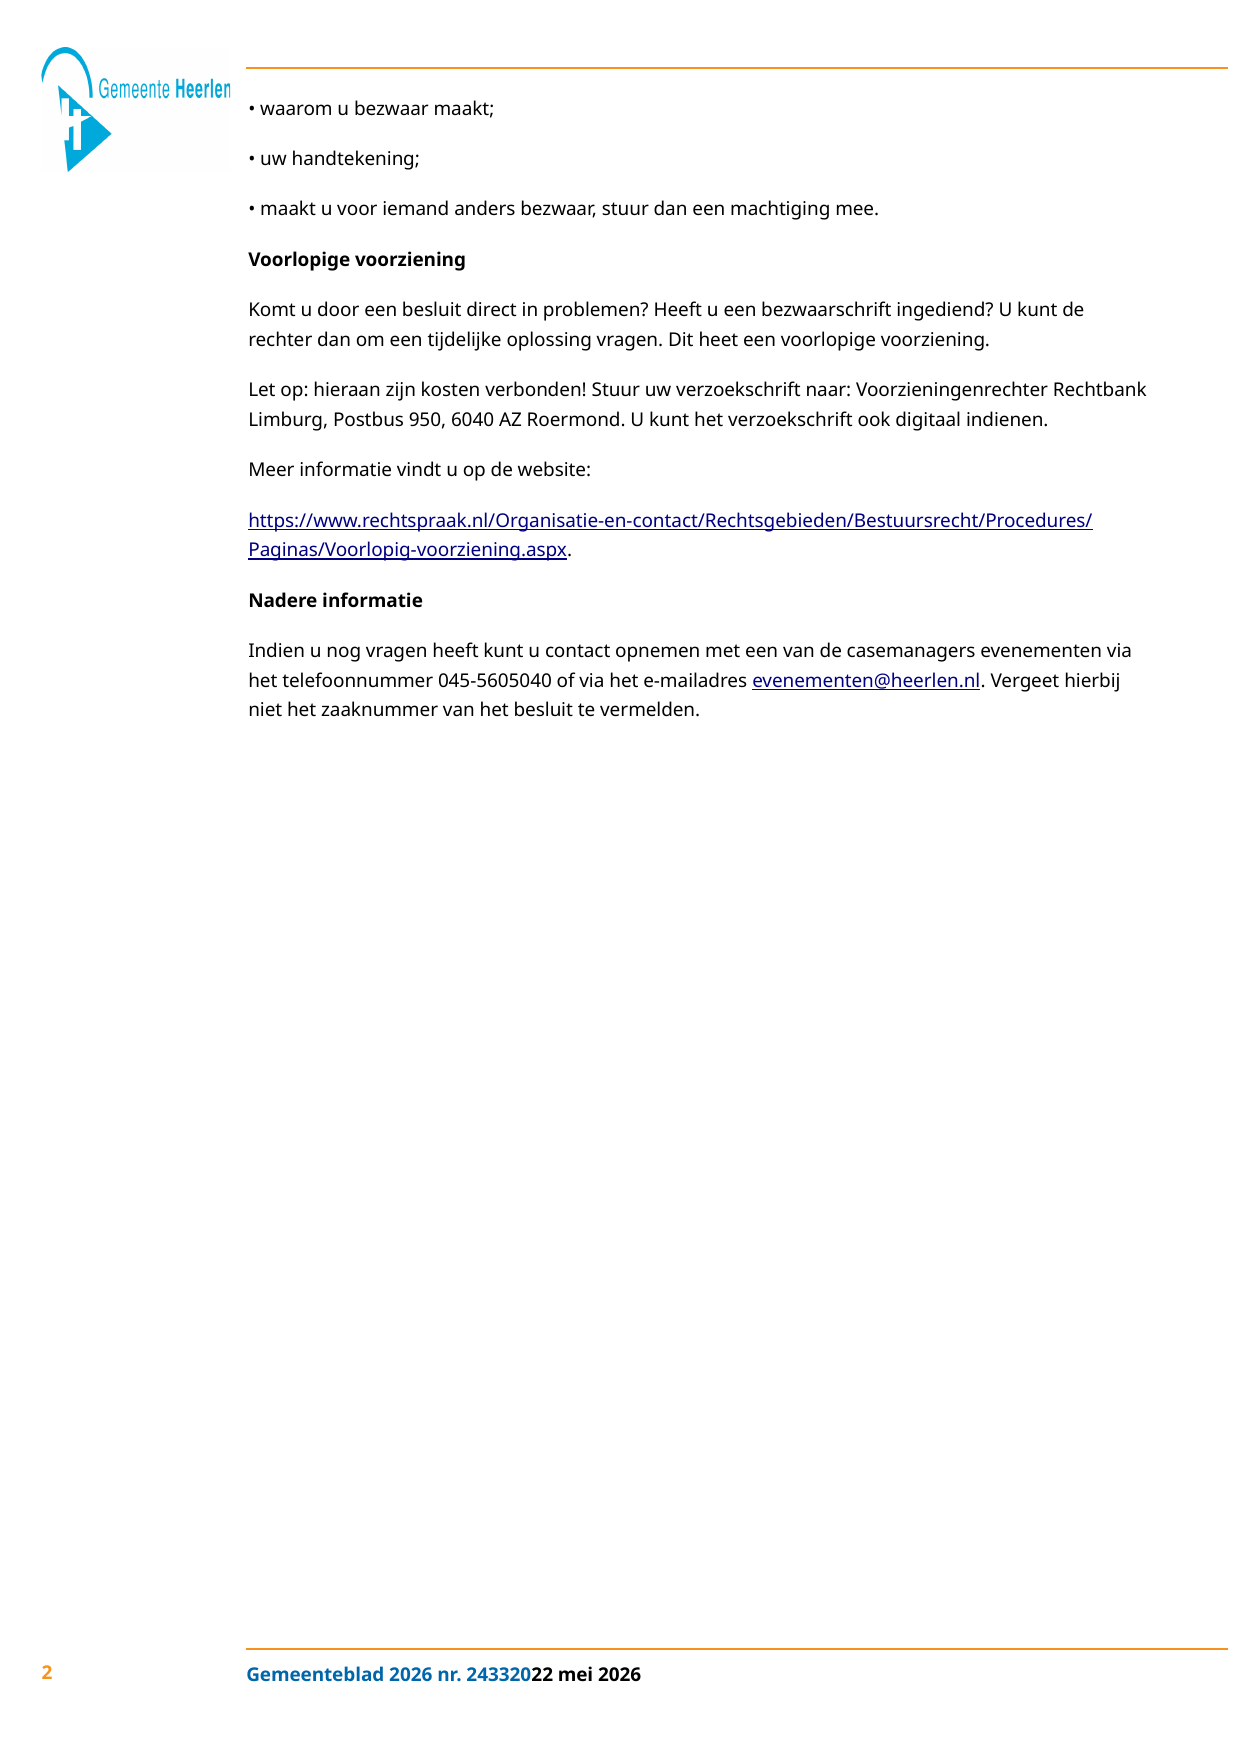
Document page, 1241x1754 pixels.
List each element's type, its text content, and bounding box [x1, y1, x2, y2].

picture [41, 47, 231, 172]
text • uw handtekening; [248, 145, 1152, 171]
text https://www.rechtspraak.nl/Organisatie-en-contact/Rechtsgebieden/Bestuursrecht/Procedures/Paginas/Voorlopig-voorziening.aspx. [248, 507, 1152, 562]
text • maakt u voor iemand anders bezwaar, stuur dan een machtiging mee. [248, 196, 1152, 221]
text Indien u nog vragen heeft kunt u contact opnemen met een van de casemanagers evenementen via het telefoonnummer 045-5605040 of via het e-mailadres evenementen@heerlen.nl. Vergeet hierbij niet het zaaknummer van het besluit te vermelden. [248, 637, 1152, 722]
text Voorlopige voorziening [248, 246, 1152, 272]
text Komt u door een besluit direct in problemen? Heeft u een bezwaarschrift ingediend? U kunt de rechter dan om een tijdelijke oplossing vragen. Dit heet een voorlopige voorziening. [248, 296, 1152, 352]
picture [41, 47, 59, 70]
text Let op: hieraan zijn kosten verbonden! Stuur uw verzoekschrift naar: Voorzieningenrechter Rechtbank Limburg, Postbus 950, 6040 AZ Roermond. U kunt het verzoekschrift ook digitaal indienen. [248, 376, 1152, 432]
text Nadere informatie [248, 587, 1152, 613]
text • waarom u bezwaar maakt; [248, 95, 1152, 121]
text Meer informatie vindt u op de website: [248, 456, 1152, 482]
